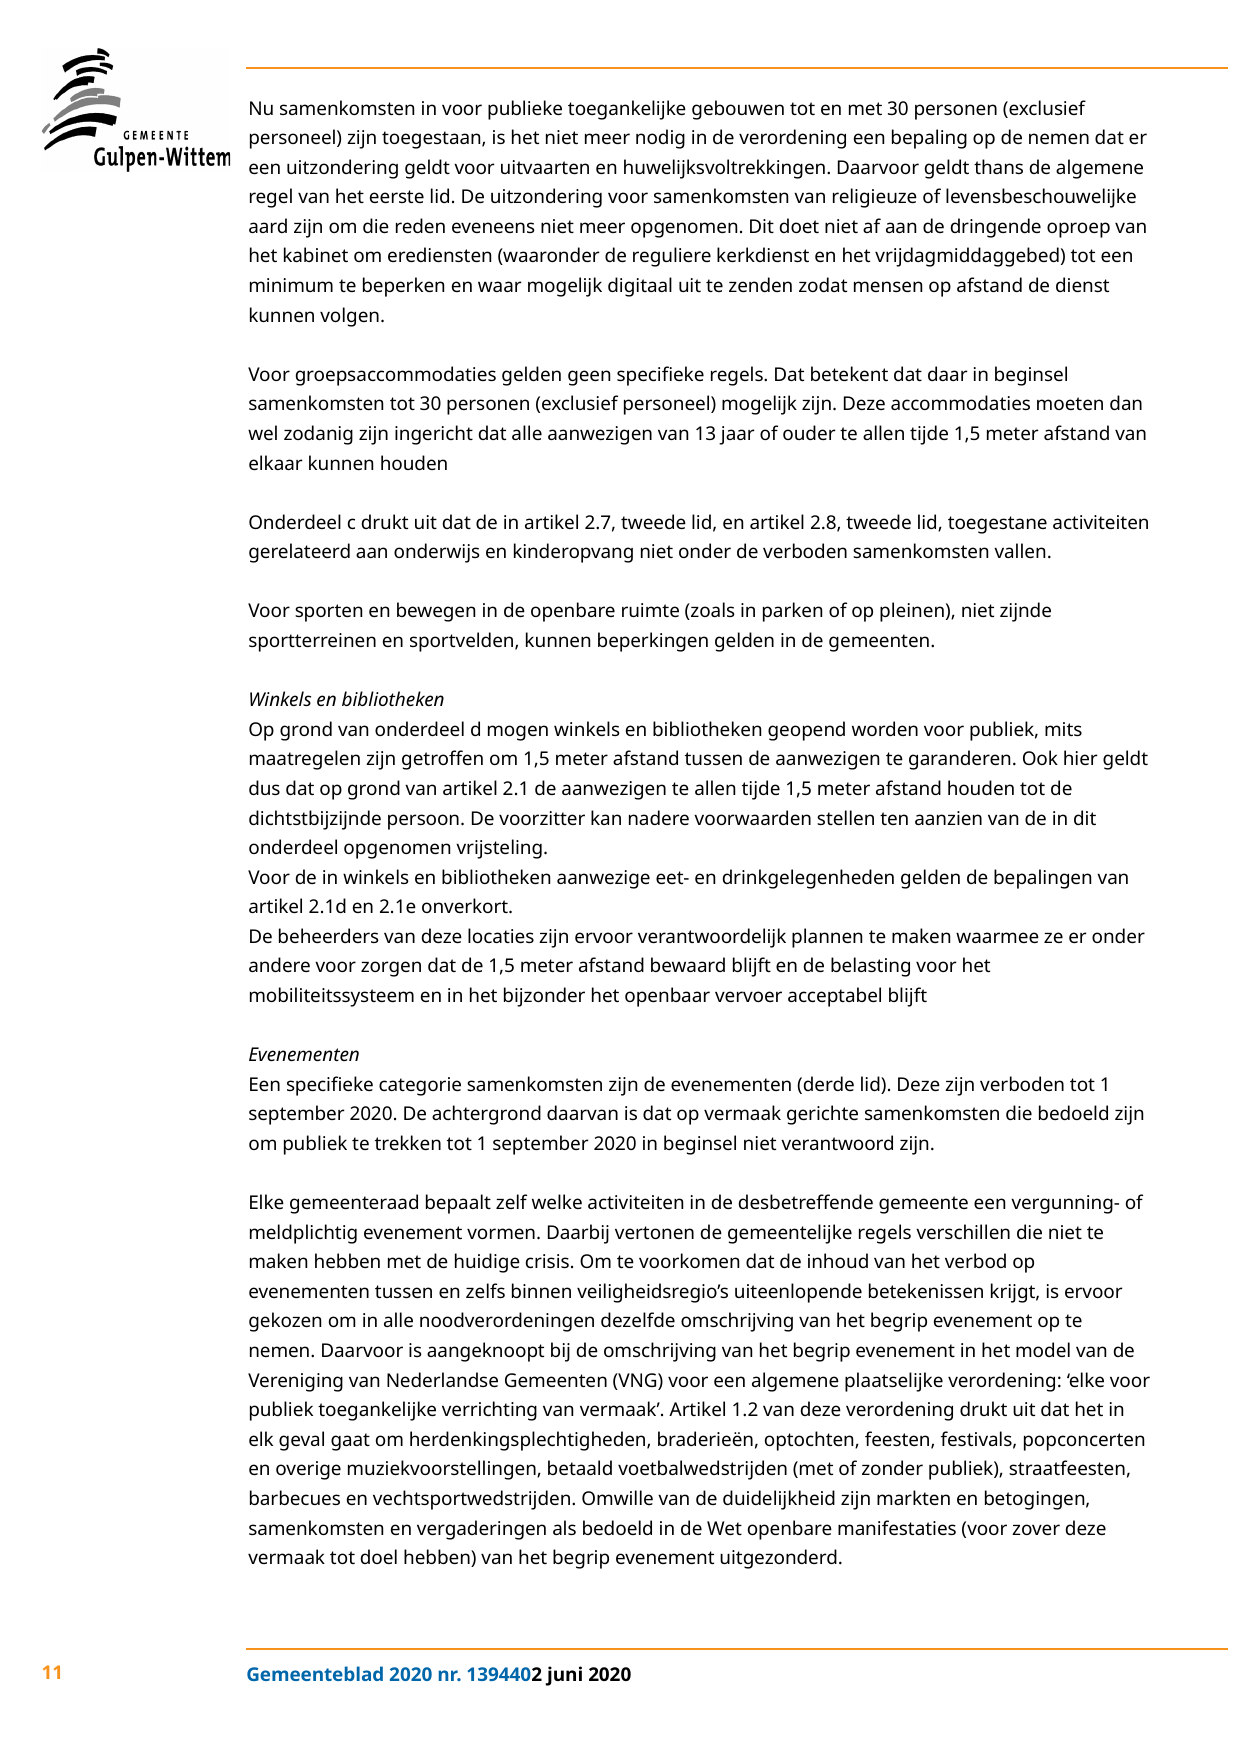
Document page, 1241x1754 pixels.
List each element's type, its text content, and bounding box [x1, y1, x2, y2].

text Voor sporten en bewegen in de openbare ruimte (zoals in parken of op pleinen), niet zijnde sportterreinen en sportvelden, kunnen beperkingen gelden in de gemeenten. [248, 598, 1152, 653]
text Winkels en bibliotheken [248, 686, 1152, 712]
text Voor groepsaccommodaties gelden geen specifieke regels. Dat betekent dat daar in beginsel samenkomsten tot 30 personen (exclusief personeel) mogelijk zijn. Deze accommodaties moeten dan wel zodanig zijn ingericht dat alle aanwezigen van 13 jaar of ouder te allen tijde 1,5 meter afstand van elkaar kunnen houden [248, 361, 1152, 476]
text Elke gemeenteraad bepaalt zelf welke activiteiten in de desbetreffende gemeente een vergunning- of meldplichtig evenement vormen. Daarbij vertonen de gemeentelijke regels verschillen die niet te maken hebben met de huidige crisis. Om te voorkomen dat de inhoud van het verbod op evenementen tussen en zelfs binnen veiligheidsregio’s uiteenlopende betekenissen krijgt, is ervoor gekozen om in alle noodverordeningen dezelfde omschrijving van het begrip evenement op te nemen. Daarvoor is aangeknoopt bij de omschrijving van het begrip evenement in het model van de Vereniging van Nederlandse Gemeenten (VNG) voor een algemene plaatselijke verordening: ‘elke voor publiek toegankelijke verrichting van vermaak’. Artikel 1.2 van deze verordening drukt uit dat het in elk geval gaat om herdenkingsplechtigheden, braderieën, optochten, feesten, festivals, popconcerten en overige muziekvoorstellingen, betaald voetbalwedstrijden (met of zonder publiek), straatfeesten, barbecues en vechtsportwedstrijden. Omwille van de duidelijkheid zijn markten en betogingen, samenkomsten en vergaderingen als bedoeld in de Wet openbare manifestaties (voor zover deze vermaak tot doel hebben) van het begrip evenement uitgezonderd. [248, 1189, 1152, 1570]
text Nu samenkomsten in voor publieke toegankelijke gebouwen tot en met 30 personen (exclusief personeel) zijn toegestaan, is het niet meer nodig in de verordening een bepaling op de nemen dat er een uitzondering geldt voor uitvaarten en huwelijksvoltrekkingen. Daarvoor geldt thans de algemene regel van het eerste lid. De uitzondering voor samenkomsten van religieuze of levensbeschouwelijke aard zijn om die reden eveneens niet meer opgenomen. Dit doet niet af aan de dringende oproep van het kabinet om erediensten (waaronder de reguliere kerkdienst en het vrijdagmiddaggebed) tot een minimum te beperken en waar mogelijk digitaal uit te zenden zodat mensen op afstand de dienst kunnen volgen. [248, 95, 1152, 328]
text Onderdeel c drukt uit dat de in artikel 2.7, tweede lid, en artikel 2.8, tweede lid, toegestane activiteiten gerelateerd aan onderwijs en kinderopvang niet onder de verboden samenkomsten vallen. [248, 509, 1152, 564]
text Op grond van onderdeel d mogen winkels en bibliotheken geopend worden voor publiek, mits maatregelen zijn getroffen om 1,5 meter afstand tussen de aanwezigen te garanderen. Ook hier geldt dus dat op grond van artikel 2.1 de aanwezigen te allen tijde 1,5 meter afstand houden tot de dichtstbijzijnde persoon. De voorzitter kan nadere voorwaarden stellen ten aanzien van de in dit onderdeel opgenomen vrijsteling. [248, 716, 1152, 860]
picture [41, 47, 231, 172]
text Een specifieke categorie samenkomsten zijn de evenementen (derde lid). Deze zijn verboden tot 1 september 2020. De achtergrond daarvan is dat op vermaak gerichte samenkomsten die bedoeld zijn om publiek te trekken tot 1 september 2020 in beginsel niet verantwoord zijn. [248, 1071, 1152, 1156]
text Voor de in winkels en bibliotheken aanwezige eet- en drinkgelegenheden gelden de bepalingen van artikel 2.1d en 2.1e onverkort. [248, 864, 1152, 919]
text Evenementen [248, 1041, 1152, 1067]
text De beheerders van deze locaties zijn ervoor verantwoordelijk plannen te maken waarmee ze er onder andere voor zorgen dat de 1,5 meter afstand bewaard blijft en de belasting voor het mobiliteitssysteem en in het bijzonder het openbaar vervoer acceptabel blijft [248, 923, 1152, 1008]
